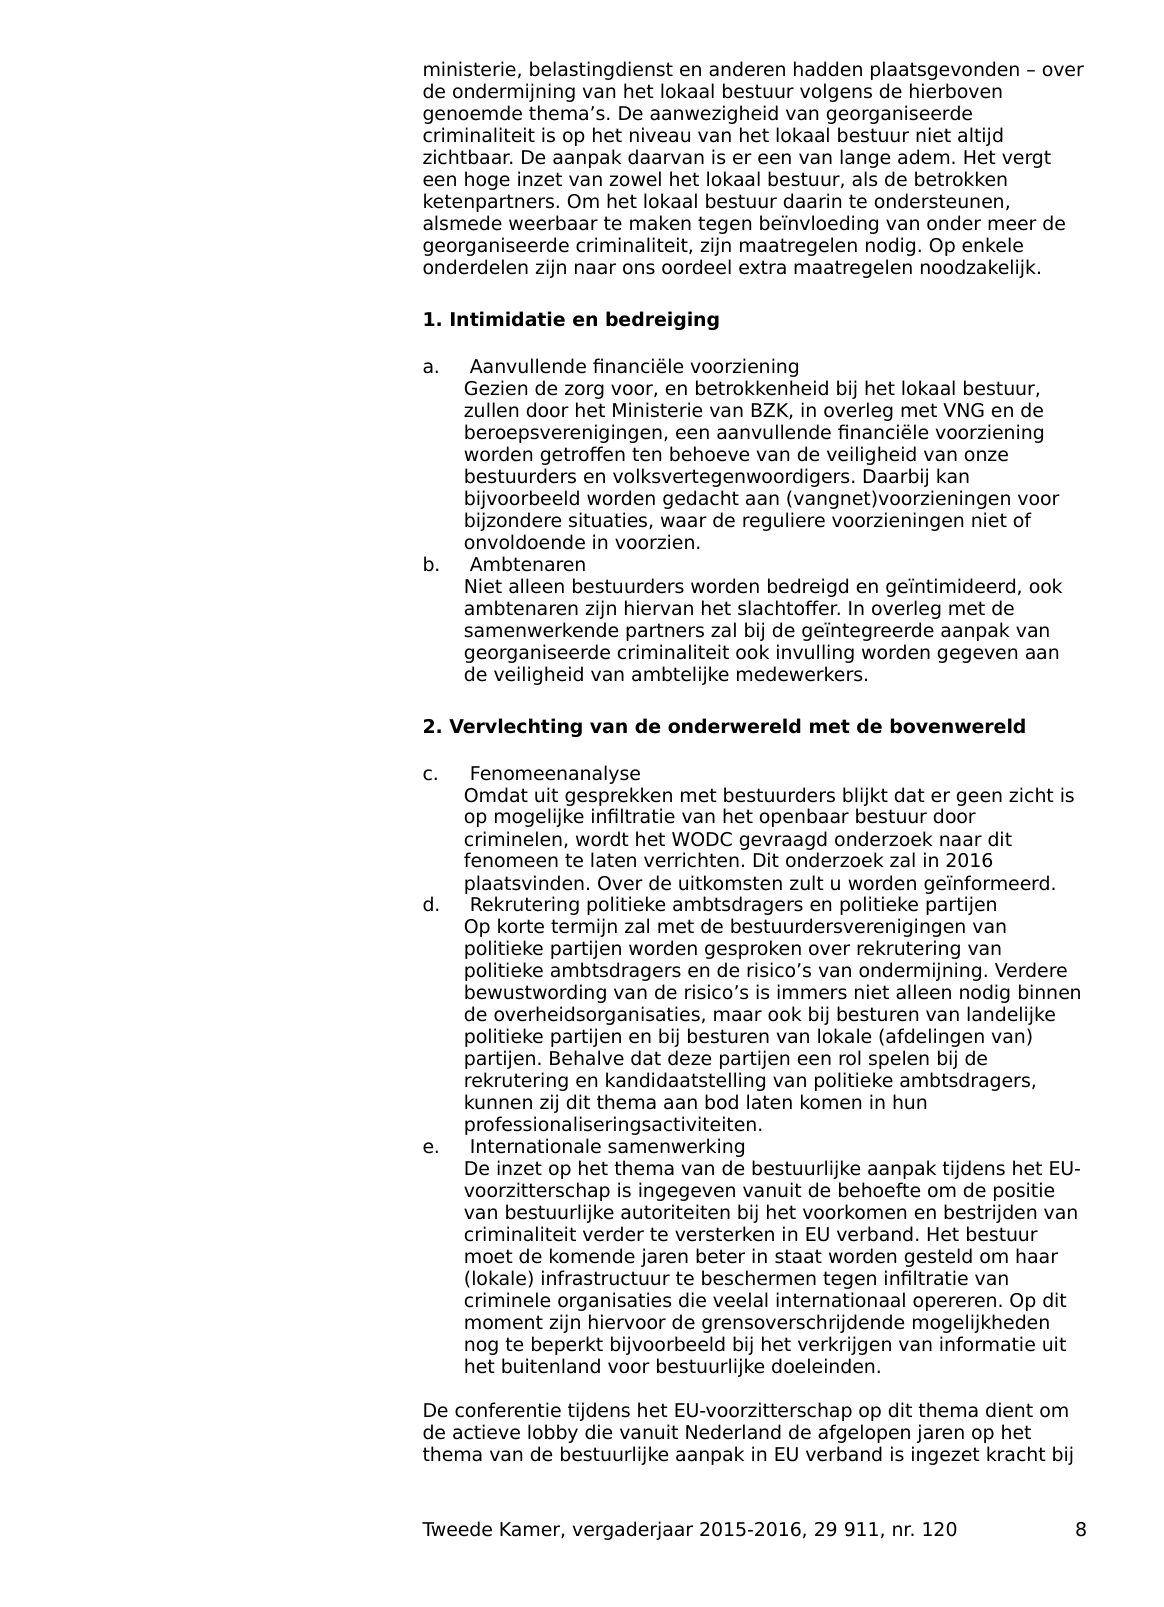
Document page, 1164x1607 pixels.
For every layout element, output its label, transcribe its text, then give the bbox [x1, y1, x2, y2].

text b. Ambtenaren [422, 554, 1087, 576]
subtitle 1. Intimidatie en bedreiging [422, 309, 1087, 331]
text e. Internationale samenwerking [422, 1136, 1087, 1158]
text ministerie, belastingdienst en anderen hadden plaatsgevonden – over de ondermijning van het lokaal bestuur volgens de hierboven genoemde thema’s. De aanwezigheid van georganiseerde criminaliteit is op het niveau van het lokaal bestuur niet altijd zichtbaar. De aanpak daarvan is er een van lange adem. Het vergt een hoge inzet van zowel het lokaal bestuur, als de betrokken ketenpartners. Om het lokaal bestuur daarin te ondersteunen, alsmede weerbaar te maken tegen beïnvloeding van onder meer de georganiseerde criminaliteit, zijn maatregelen nodig. Op enkele onderdelen zijn naar ons oordeel extra maatregelen noodzakelijk. [422, 59, 1087, 279]
text Gezien de zorg voor, en betrokkenheid bij het lokaal bestuur, zullen door het Ministerie van BZK, in overleg met VNG en de beroepsverenigingen, een aanvullende financiële voorziening worden getroffen ten behoeve van de veiligheid van onze bestuurders en volksvertegenwoordigers. Daarbij kan bijvoorbeeld worden gedacht aan (vangnet)voorzieningen voor bijzondere situaties, waar de reguliere voorzieningen niet of onvoldoende in voorzien. [464, 378, 1087, 554]
text Op korte termijn zal met de bestuurdersverenigingen van politieke partijen worden gesproken over rekrutering van politieke ambtsdragers en de risico’s van ondermijning. Verdere bewustwording van de risico’s is immers niet alleen nodig binnen de overheidsorganisaties, maar ook bij besturen van landelijke politieke partijen en bij besturen van lokale (afdelingen van) partijen. Behalve dat deze partijen een rol spelen bij de rekrutering en kandidaatstelling van politieke ambtsdragers, kunnen zij dit thema aan bod laten komen in hun professionaliseringsactiviteiten. [464, 916, 1087, 1136]
text Omdat uit gesprekken met bestuurders blijkt dat er geen zicht is op mogelijke infiltratie van het openbaar bestuur door criminelen, wordt het WODC gevraagd onderzoek naar dit fenomeen te laten verrichten. Dit onderzoek zal in 2016 plaatsvinden. Over de uitkomsten zult u worden geïnformeerd. [464, 784, 1087, 894]
text Niet alleen bestuurders worden bedreigd en geïntimideerd, ook ambtenaren zijn hiervan het slachtoffer. In overleg met de samenwerkende partners zal bij de geïntegreerde aanpak van georganiseerde criminaliteit ook invulling worden gegeven aan de veiligheid van ambtelijke medewerkers. [464, 576, 1087, 686]
text d. Rekrutering politieke ambtsdragers en politieke partijen [422, 894, 1087, 916]
text c. Fenomeenanalyse [422, 762, 1087, 784]
subtitle 2. Vervlechting van de onderwereld met de bovenwereld [422, 716, 1087, 737]
text De conferentie tijdens het EU-voorzitterschap op dit thema dient om de actieve lobby die vanuit Nederland de afgelopen jaren op het thema van de bestuurlijke aanpak in EU verband is ingezet kracht bij [422, 1400, 1087, 1466]
text a. Aanvullende financiële voorziening [422, 356, 1087, 378]
text De inzet op het thema van de bestuurlijke aanpak tijdens het EU-voorzitterschap is ingegeven vanuit de behoefte om de positie van bestuurlijke autoriteiten bij het voorkomen en bestrijden van criminaliteit verder te versterken in EU verband. Het bestuur moet de komende jaren beter in staat worden gesteld om haar (lokale) infrastructuur te beschermen tegen infiltratie van criminele organisaties die veelal internationaal opereren. Op dit moment zijn hiervoor de grensoverschrijdende mogelijkheden nog te beperkt bijvoorbeeld bij het verkrijgen van informatie uit het buitenland voor bestuurlijke doeleinden. [464, 1158, 1087, 1378]
